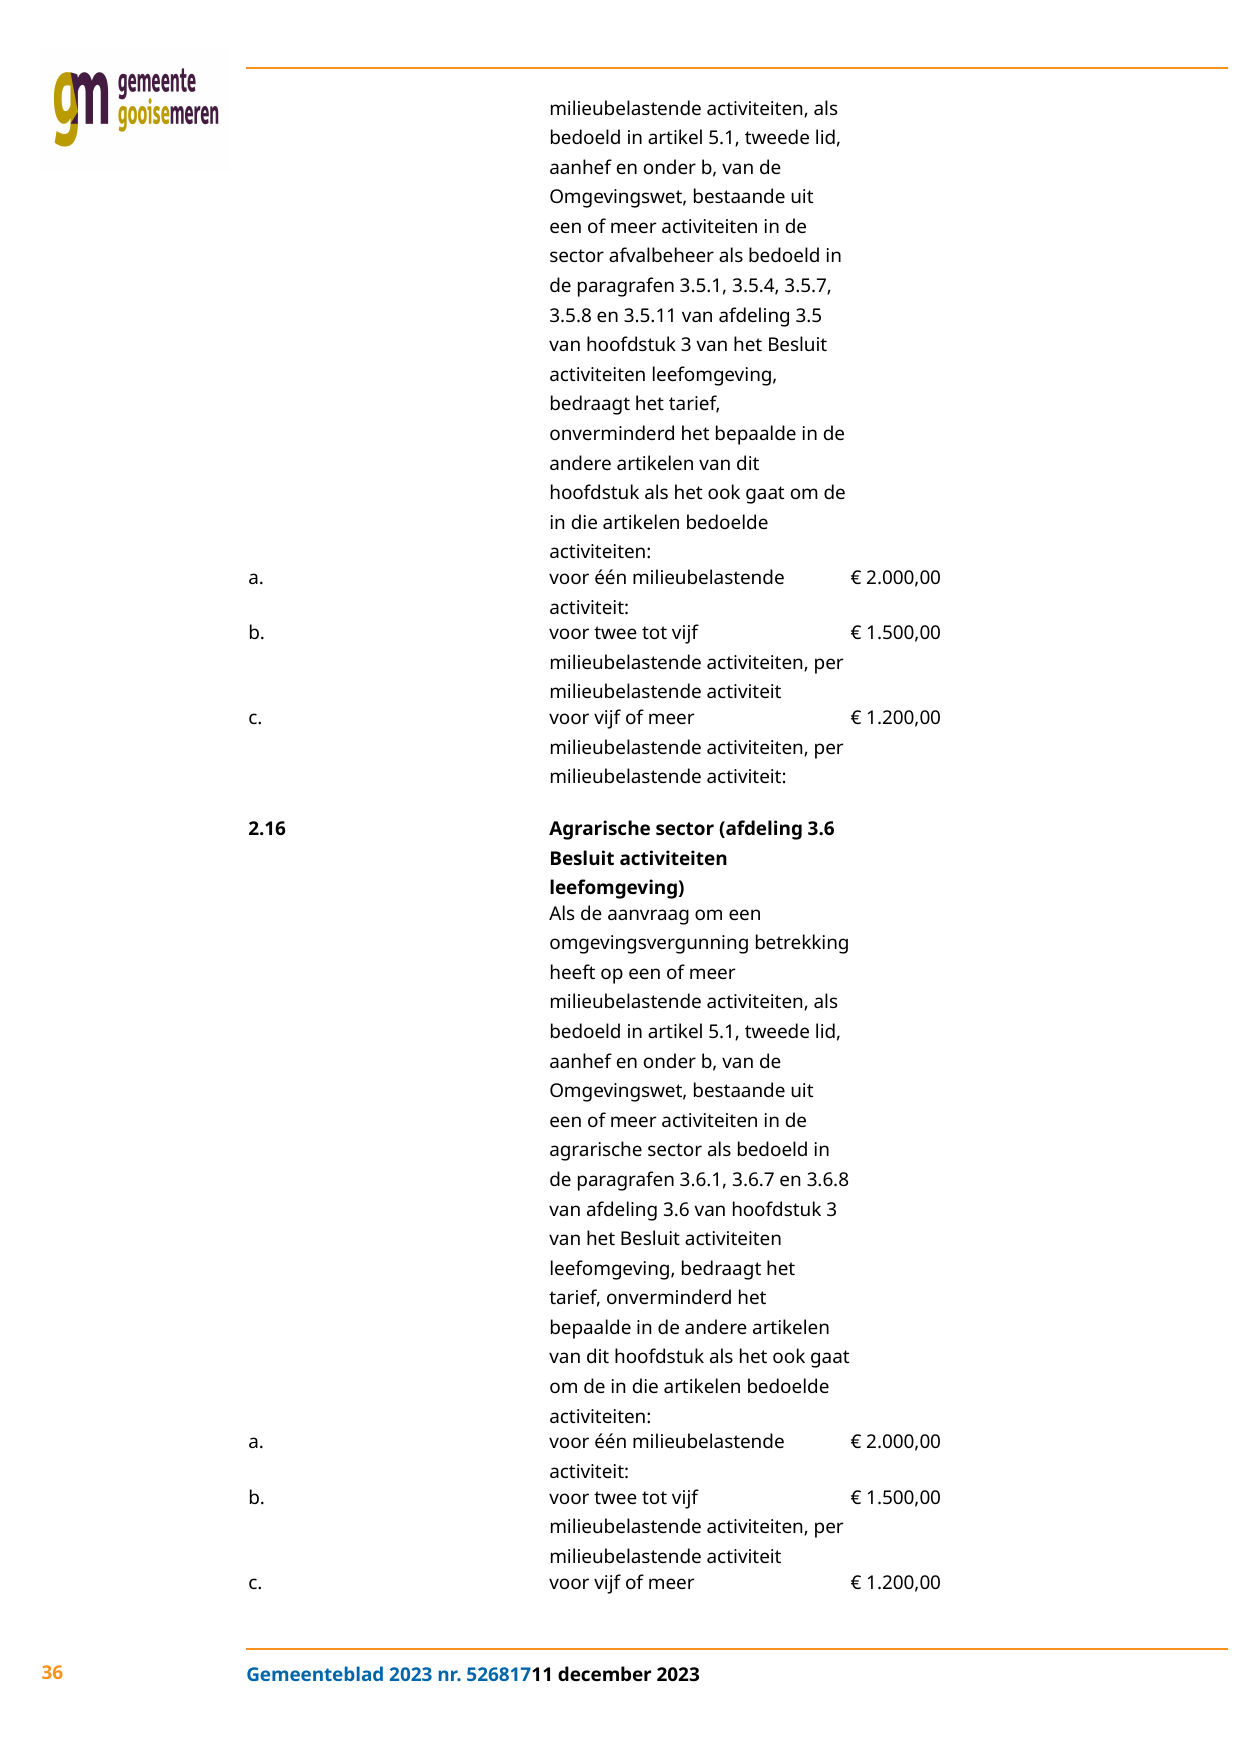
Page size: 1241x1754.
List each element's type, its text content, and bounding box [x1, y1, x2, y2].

picture [41, 47, 231, 172]
table_cell [850, 900, 1152, 1429]
table_cell voor twee tot vijf milieubelastende activiteiten, per milieubelastende activiteit [549, 1484, 850, 1569]
table_cell [850, 95, 1152, 564]
table_cell € 2.000,00 [850, 1429, 1152, 1484]
table_cell [248, 789, 549, 815]
table_cell € 1.200,00 [850, 705, 1152, 789]
table_cell € 1.500,00 [850, 620, 1152, 704]
table_cell voor vijf of meer [549, 1569, 850, 1594]
table_cell c. [248, 1569, 549, 1594]
table_cell voor vijf of meer milieubelastende activiteiten, per milieubelastende activiteit: [549, 705, 850, 789]
table_cell Agrarische sector (afdeling 3.6 Besluit activiteiten leefomgeving) [549, 815, 850, 900]
table_cell 2.16 [248, 815, 549, 900]
table_cell b. [248, 620, 549, 704]
table_cell voor één milieubelastende activiteit: [549, 564, 850, 619]
table_cell c. [248, 705, 549, 789]
table_cell € 2.000,00 [850, 564, 1152, 619]
table_cell milieubelastende activiteiten, als bedoeld in artikel 5.1, tweede lid, aanhef en onder b, van de Omgevingswet, bestaande uit een of meer activiteiten in de sector afvalbeheer als bedoeld in de paragrafen 3.5.1, 3.5.4, 3.5.7, 3.5.8 en 3.5.11 van afdeling 3.5 van hoofdstuk 3 van het Besluit activiteiten leefomgeving, bedraagt het tarief, onverminderd het bepaalde in de andere artikelen van dit hoofdstuk als het ook gaat om de in die artikelen bedoelde activiteiten: [549, 95, 850, 564]
table_cell [248, 95, 549, 564]
table_cell Als de aanvraag om een omgevingsvergunning betrekking heeft op een of meer milieubelastende activiteiten, als bedoeld in artikel 5.1, tweede lid, aanhef en onder b, van de Omgevingswet, bestaande uit een of meer activiteiten in de agrarische sector als bedoeld in de paragrafen 3.6.1, 3.6.7 en 3.6.8 van afdeling 3.6 van hoofdstuk 3 van het Besluit activiteiten leefomgeving, bedraagt het tarief, onverminderd het bepaalde in de andere artikelen van dit hoofdstuk als het ook gaat om de in die artikelen bedoelde activiteiten: [549, 900, 850, 1429]
table_cell voor één milieubelastende activiteit: [549, 1429, 850, 1484]
table_cell b. [248, 1484, 549, 1569]
table_cell [549, 789, 850, 815]
table_cell a. [248, 1429, 549, 1484]
table_cell [248, 900, 549, 1429]
table_cell a. [248, 564, 549, 619]
table_cell € 1.500,00 [850, 1484, 1152, 1569]
table_cell € 1.200,00 [850, 1569, 1152, 1594]
table_cell voor twee tot vijf milieubelastende activiteiten, per milieubelastende activiteit [549, 620, 850, 704]
table_cell [850, 789, 1152, 815]
table_cell [850, 815, 1152, 900]
